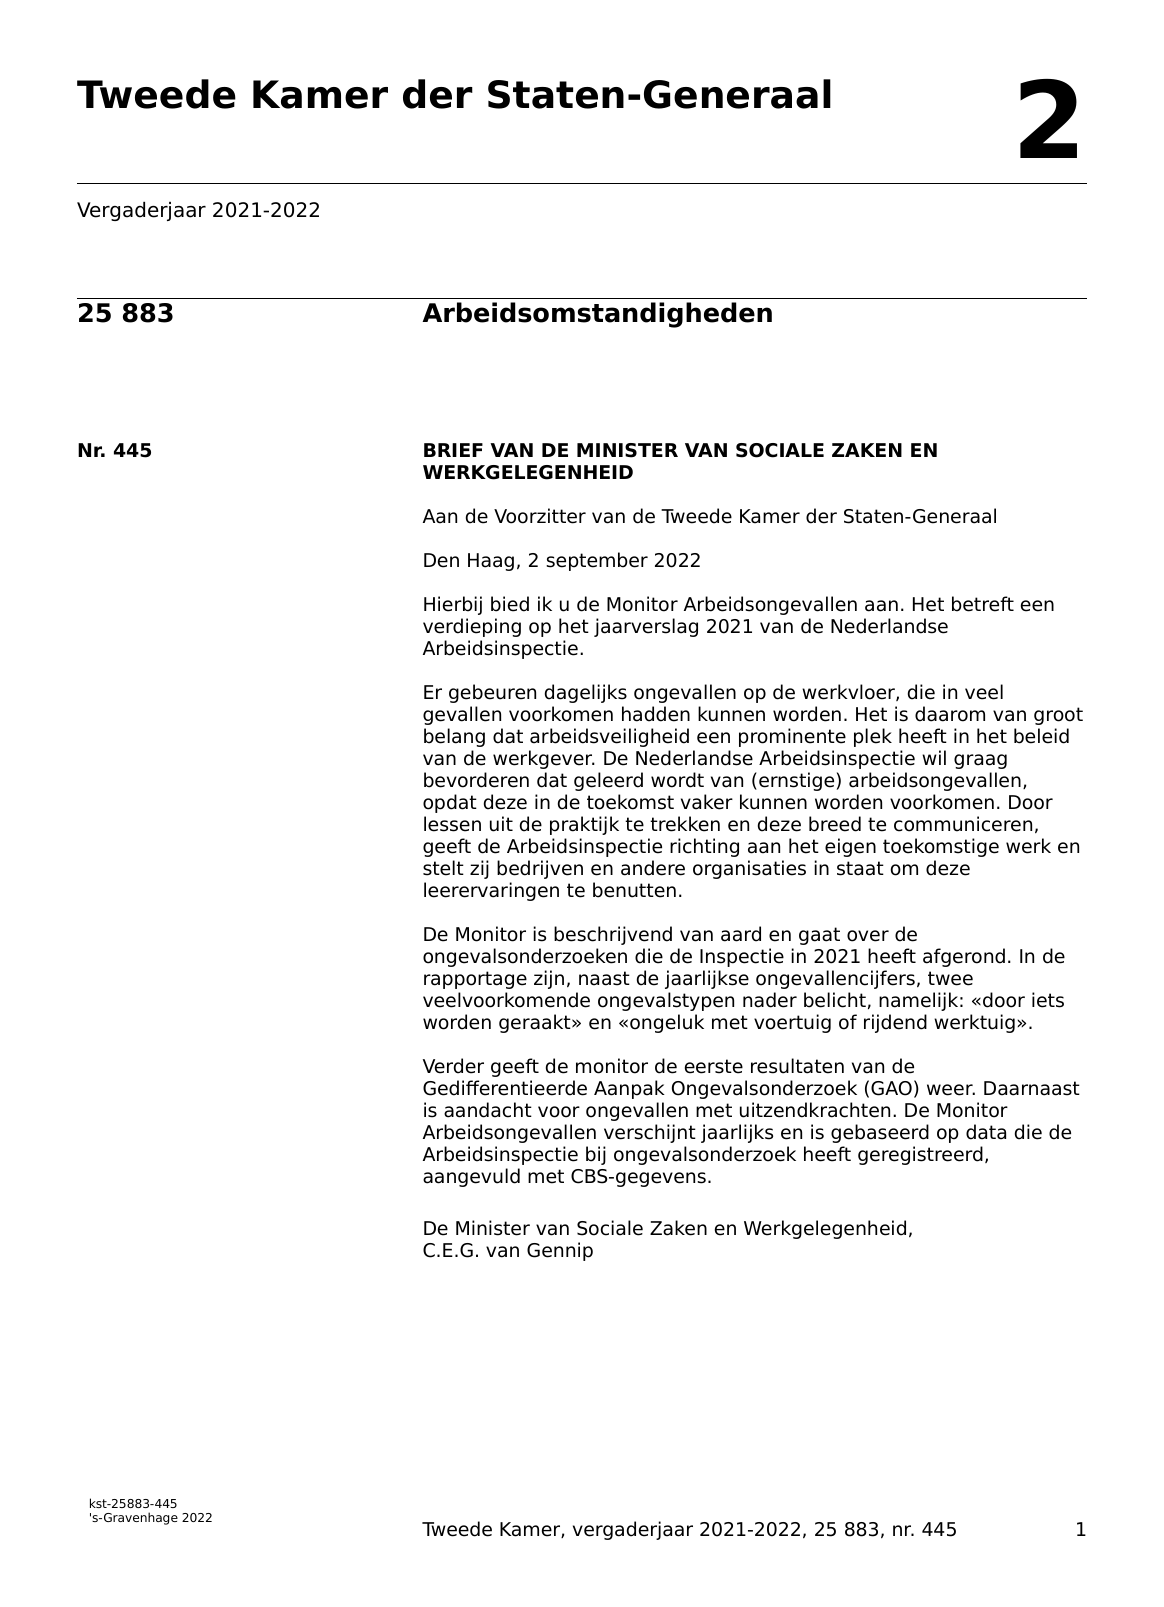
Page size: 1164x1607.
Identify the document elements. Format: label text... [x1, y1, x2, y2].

table_header 2 [886, 59, 1087, 183]
subtitle 25 883 Arbeidsomstandigheden [77, 299, 1087, 329]
table_header Tweede Kamer der Staten-Generaal [77, 59, 886, 183]
text De Minister van Sociale Zaken en Werkgelegenheid, C.E.G. van Gennip [422, 1218, 1087, 1262]
table_cell Vergaderjaar 2021-2022 [77, 184, 1087, 298]
subtitle Nr. 445 BRIEF VAN DE MINISTER VAN SOCIALE ZAKEN EN WERKGELEGENHEID [77, 440, 1087, 484]
text kst-25883-445 [88, 1497, 323, 1511]
text Aan de Voorzitter van de Tweede Kamer der Staten-Generaal [422, 506, 1087, 528]
text 's-Gravenhage 2022 [88, 1511, 323, 1525]
text Den Haag, 2 september 2022 [422, 550, 1087, 572]
text Verder geeft de monitor de eerste resultaten van de Gedifferentieerde Aanpak Ongevalsonderzoek (GAO) weer. Daarnaast is aandacht voor ongevallen met uitzendkrachten. De Monitor Arbeidsongevallen verschijnt jaarlijks en is gebaseerd op data die de Arbeidsinspectie bij ongevalsonderzoek heeft geregistreerd, aangevuld met CBS-gegevens. [422, 1056, 1087, 1188]
text De Monitor is beschrijvend van aard en gaat over de ongevalsonderzoeken die de Inspectie in 2021 heeft afgerond. In de rapportage zijn, naast de jaarlijkse ongevallencijfers, twee veelvoorkomende ongevalstypen nader belicht, namelijk: «door iets worden geraakt» en «ongeluk met voertuig of rijdend werktuig». [422, 924, 1087, 1034]
text Er gebeuren dagelijks ongevallen op de werkvloer, die in veel gevallen voorkomen hadden kunnen worden. Het is daarom van groot belang dat arbeidsveiligheid een prominente plek heeft in het beleid van de werkgever. De Nederlandse Arbeidsinspectie wil graag bevorderen dat geleerd wordt van (ernstige) arbeidsongevallen, opdat deze in de toekomst vaker kunnen worden voorkomen. Door lessen uit de praktijk te trekken en deze breed te communiceren, geeft de Arbeidsinspectie richting aan het eigen toekomstige werk en stelt zij bedrijven en andere organisaties in staat om deze leerervaringen te benutten. [422, 682, 1087, 902]
text Hierbij bied ik u de Monitor Arbeidsongevallen aan. Het betreft een verdieping op het jaarverslag 2021 van de Nederlandse Arbeidsinspectie. [422, 594, 1087, 660]
